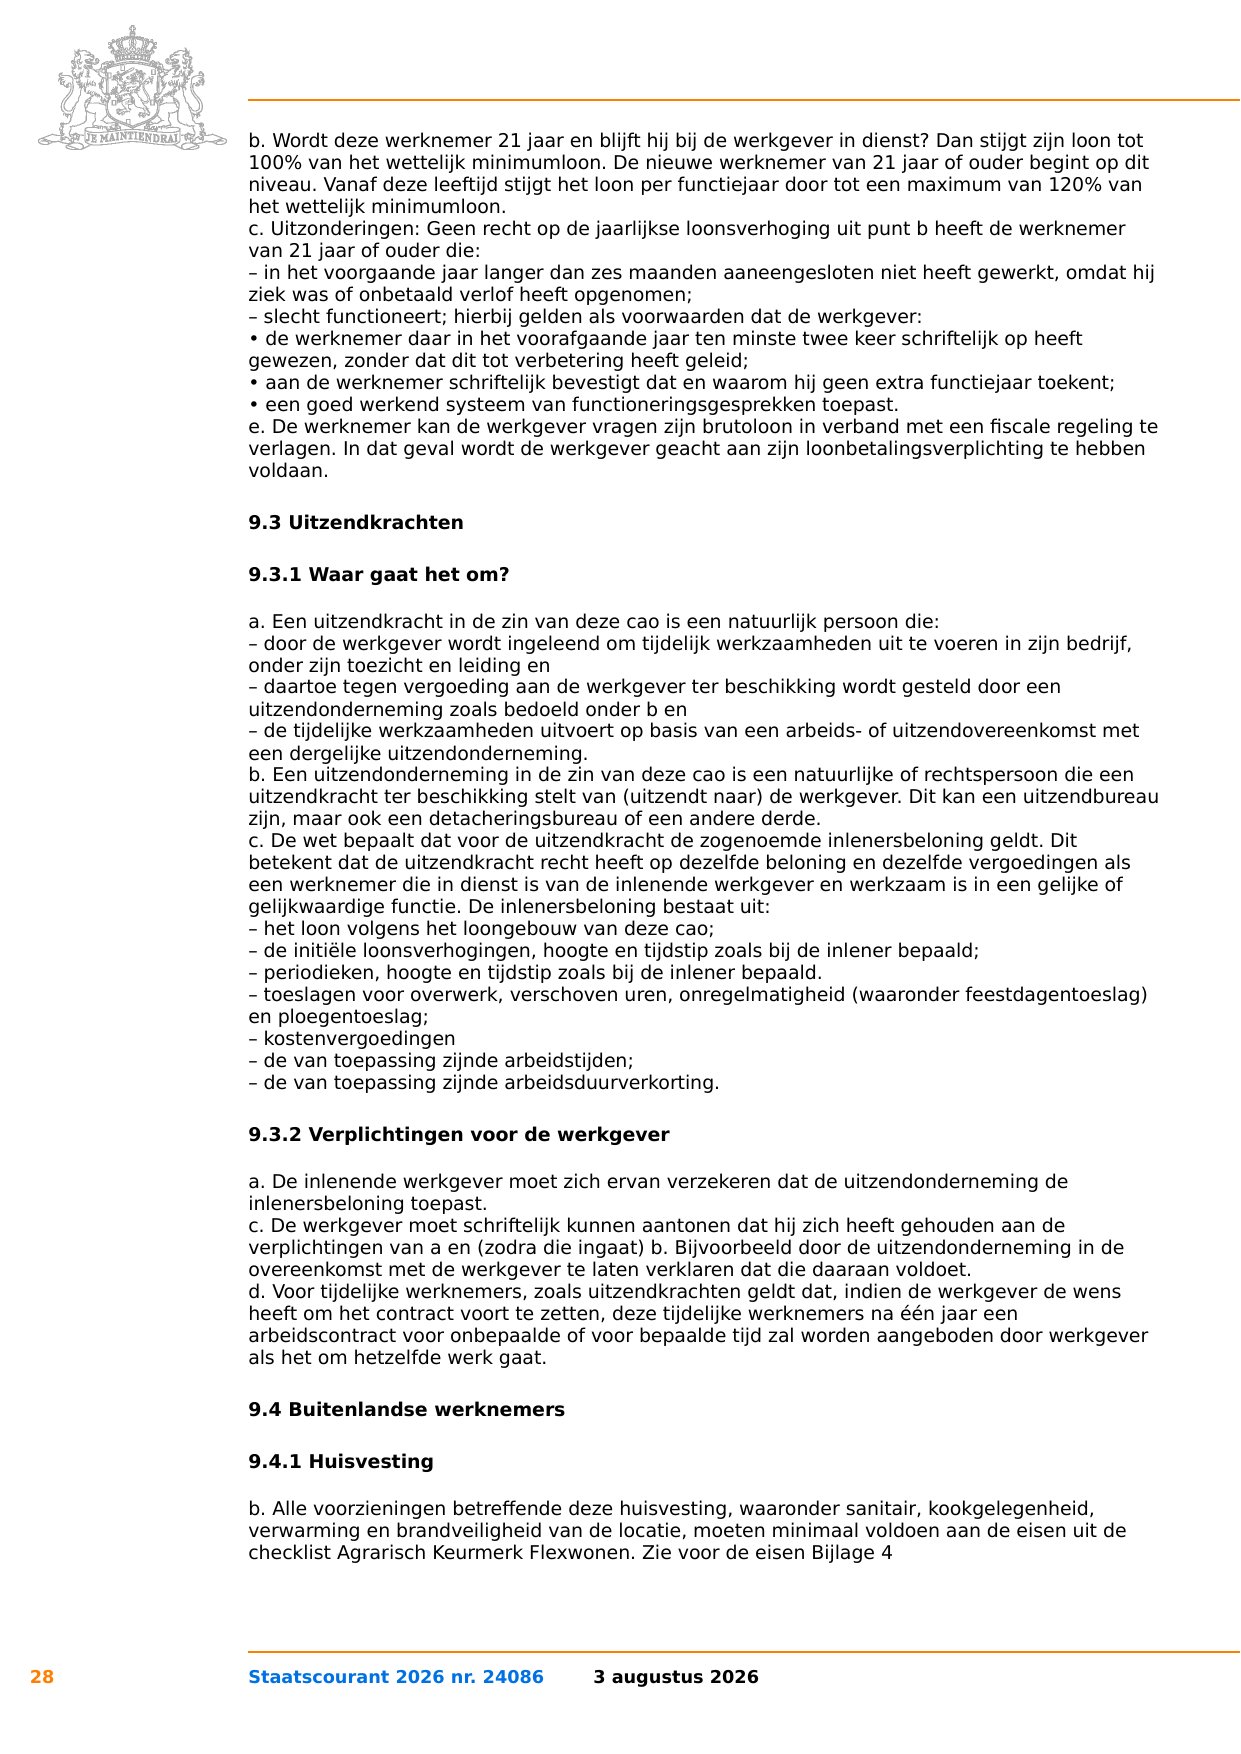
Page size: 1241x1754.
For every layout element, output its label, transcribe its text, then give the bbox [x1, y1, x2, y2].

text c. Uitzonderingen: Geen recht op de jaarlijkse loonsverhoging uit punt b heeft de werknemer van 21 jaar of ouder die: [248, 218, 1163, 262]
text – periodieken, hoogte en tijdstip zoals bij de inlener bepaald. [248, 962, 1163, 984]
text – toeslagen voor overwerk, verschoven uren, onregelmatigheid (waaronder feestdagentoeslag) en ploegentoeslag; [248, 984, 1163, 1028]
text b. Alle voorzieningen betreffende deze huisvesting, waaronder sanitair, kookgelegenheid, verwarming en brandveiligheid van de locatie, moeten minimaal voldoen aan de eisen uit de checklist Agrarisch Keurmerk Flexwonen. Zie voor de eisen Bijlage 4 [248, 1498, 1163, 1564]
text – door de werkgever wordt ingeleend om tijdelijk werkzaamheden uit te voeren in zijn bedrijf, onder zijn toezicht en leiding en [248, 632, 1163, 676]
text – daartoe tegen vergoeding aan de werkgever ter beschikking wordt gesteld door een uitzendonderneming zoals bedoeld onder b en [248, 676, 1163, 720]
text – kostenvergoedingen [248, 1028, 1163, 1050]
text e. De werknemer kan de werkgever vragen zijn brutoloon in verband met een fiscale regeling te verlagen. In dat geval wordt de werkgever geacht aan zijn loonbetalingsverplichting te hebben voldaan. [248, 416, 1163, 482]
text – de tijdelijke werkzaamheden uitvoert op basis van een arbeids- of uitzendovereenkomst met een dergelijke uitzendonderneming. [248, 720, 1163, 764]
subtitle 9.3 Uitzendkrachten [248, 512, 1163, 533]
text – de van toepassing zijnde arbeidsduurverkorting. [248, 1072, 1163, 1094]
text b. Een uitzendonderneming in de zin van deze cao is een natuurlijke of rechtspersoon die een uitzendkracht ter beschikking stelt van (uitzendt naar) de werkgever. Dit kan een uitzendbureau zijn, maar ook een detacheringsbureau of een andere derde. [248, 764, 1163, 830]
text a. Een uitzendkracht in de zin van deze cao is een natuurlijk persoon die: [248, 611, 1163, 632]
subtitle 9.3.2 Verplichtingen voor de werkgever [248, 1124, 1163, 1146]
text • de werknemer daar in het voorafgaande jaar ten minste twee keer schriftelijk op heeft gewezen, zonder dat dit tot verbetering heeft geleid; [248, 328, 1163, 372]
picture [38, 25, 227, 150]
text b. Wordt deze werknemer 21 jaar en blijft hij bij de werkgever in dienst? Dan stijgt zijn loon tot 100% van het wettelijk minimumloon. De nieuwe werknemer van 21 jaar of ouder begint op dit niveau. Vanaf deze leeftijd stijgt het loon per functiejaar door tot een maximum van 120% van het wettelijk minimumloon. [248, 130, 1163, 218]
text • een goed werkend systeem van functioneringsgesprekken toepast. [248, 394, 1163, 416]
text – in het voorgaande jaar langer dan zes maanden aaneengesloten niet heeft gewerkt, omdat hij ziek was of onbetaald verlof heeft opgenomen; [248, 262, 1163, 306]
subtitle 9.4 Buitenlandse werknemers [248, 1399, 1163, 1421]
text a. De inlenende werkgever moet zich ervan verzekeren dat de uitzendonderneming de inlenersbeloning toepast. [248, 1171, 1163, 1215]
text – het loon volgens het loongebouw van deze cao; [248, 918, 1163, 940]
text d. Voor tijdelijke werknemers, zoals uitzendkrachten geldt dat, indien de werkgever de wens heeft om het contract voort te zetten, deze tijdelijke werknemers na één jaar een arbeidscontract voor onbepaalde of voor bepaalde tijd zal worden aangeboden door werkgever als het om hetzelfde werk gaat. [248, 1281, 1163, 1369]
subtitle 9.3.1 Waar gaat het om? [248, 563, 1163, 586]
text c. De wet bepaalt dat voor de uitzendkracht de zogenoemde inlenersbeloning geldt. Dit betekent dat de uitzendkracht recht heeft op dezelfde beloning en dezelfde vergoedingen als een werknemer die in dienst is van de inlenende werkgever en werkzaam is in een gelijke of gelijkwaardige functie. De inlenersbeloning bestaat uit: [248, 830, 1163, 918]
text • aan de werknemer schriftelijk bevestigt dat en waarom hij geen extra functiejaar toekent; [248, 372, 1163, 394]
subtitle 9.4.1 Huisvesting [248, 1451, 1163, 1473]
text – de van toepassing zijnde arbeidstijden; [248, 1050, 1163, 1072]
text – slecht functioneert; hierbij gelden als voorwaarden dat de werkgever: [248, 306, 1163, 328]
text c. De werkgever moet schriftelijk kunnen aantonen dat hij zich heeft gehouden aan de verplichtingen van a en (zodra die ingaat) b. Bijvoorbeeld door de uitzendonderneming in de overeenkomst met de werkgever te laten verklaren dat die daaraan voldoet. [248, 1215, 1163, 1281]
text – de initiële loonsverhogingen, hoogte en tijdstip zoals bij de inlener bepaald; [248, 940, 1163, 962]
